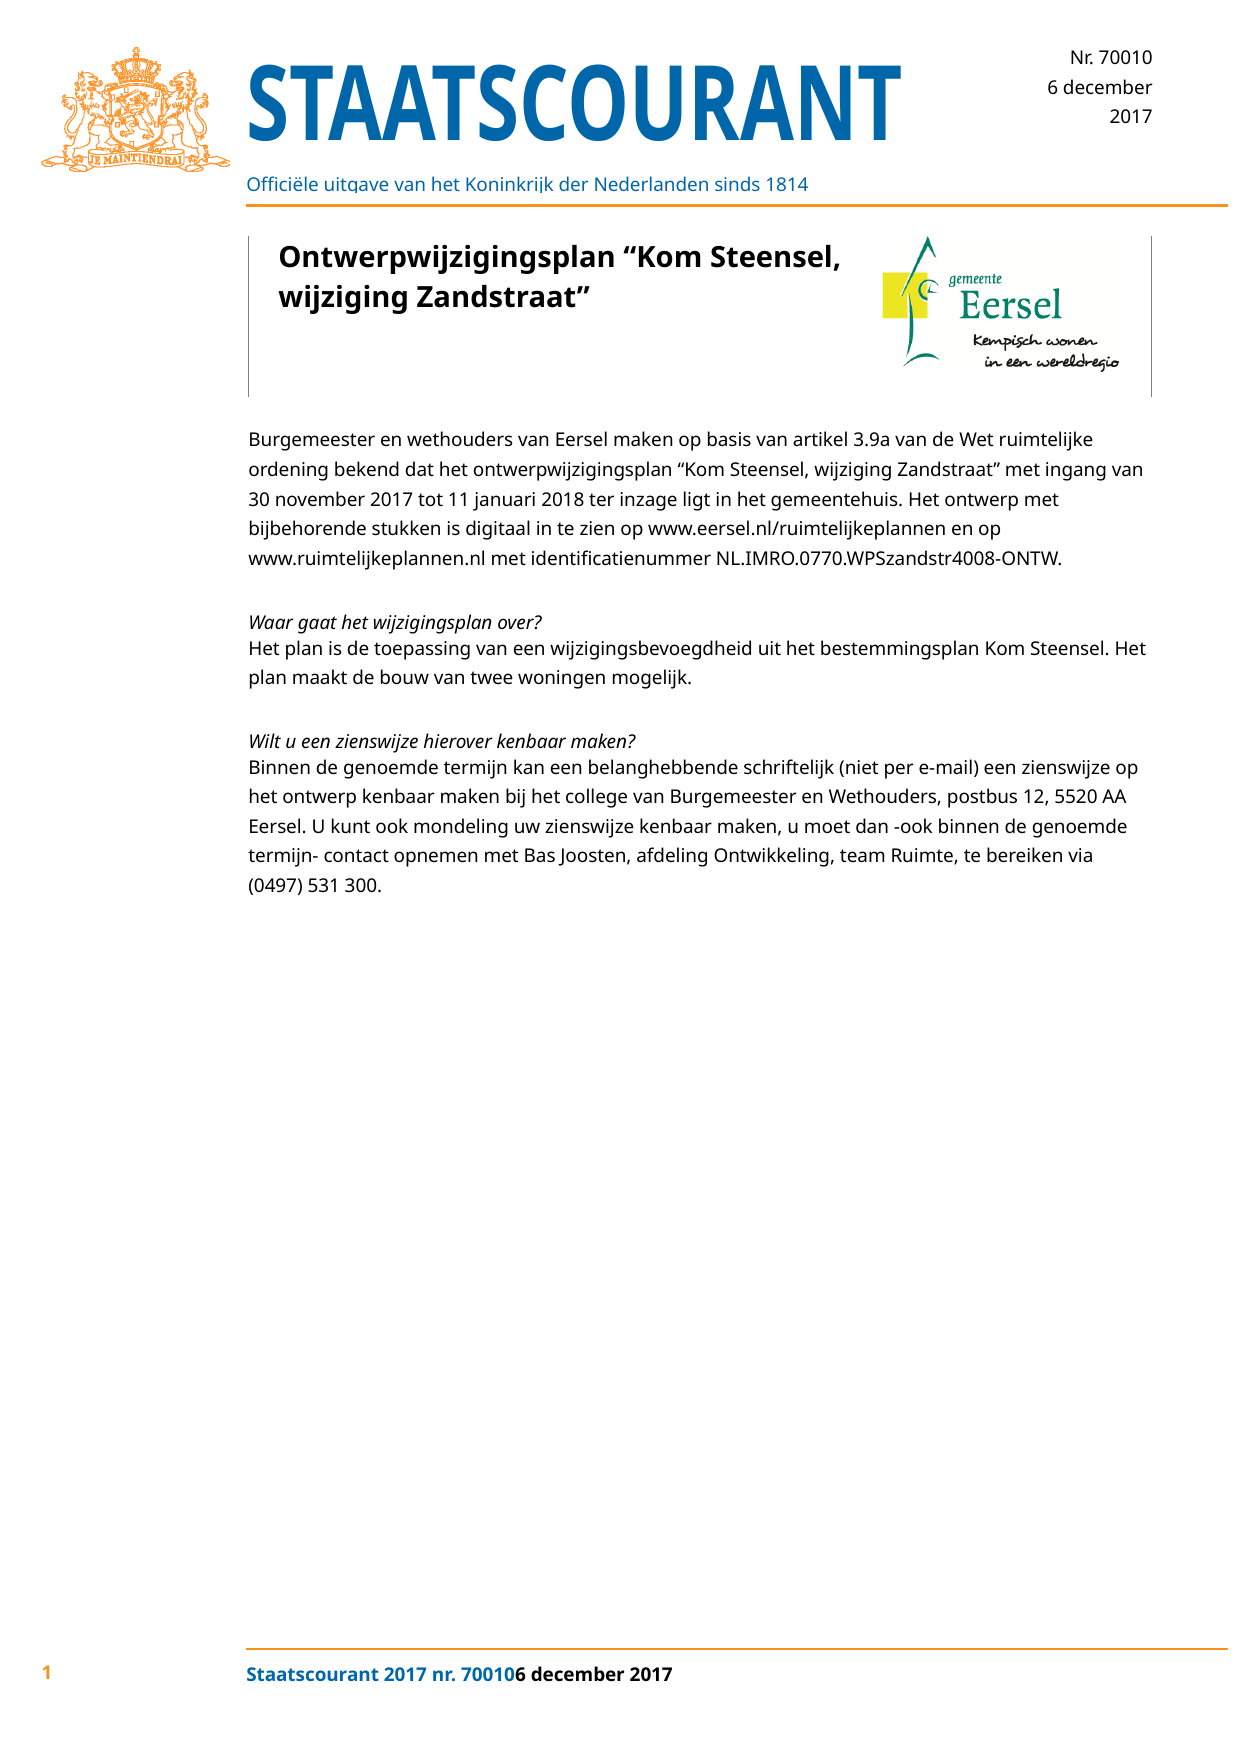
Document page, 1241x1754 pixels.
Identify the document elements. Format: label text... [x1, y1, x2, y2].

picture [882, 236, 1119, 372]
table_header [850, 236, 1151, 397]
text Wilt u een zienswijze hierover kenbaar maken? [248, 728, 1152, 754]
text Burgemeester en wethouders van Eersel maken op basis van artikel 3.9a van de Wet ruimtelijke ordening bekend dat het ontwerpwijzigingsplan “Kom Steensel, wijziging Zandstraat” met ingang van 30 november 2017 tot 11 januari 2018 ter inzage ligt in het gemeentehuis. Het ontwerp met bijbehorende stukken is digitaal in te zien op www.eersel.nl/ruimtelijkeplannen en op www.ruimtelijkeplannen.nl met identificatienummer NL.IMRO.0770.WPSzandstr4008-ONTW. [248, 427, 1152, 571]
table_header Ontwerpwijzigingsplan “Kom Steensel, wijziging Zandstraat” [249, 236, 850, 397]
picture [41, 47, 231, 172]
text Binnen de genoemde termijn kan een belanghebbende schriftelijk (niet per e-mail) een zienswijze op het ontwerp kenbaar maken bij het college van Burgemeester en Wethouders, postbus 12, 5520 AA Eersel. U kunt ook mondeling uw zienswijze kenbaar maken, u moet dan -ook binnen de genoemde termijn- contact opnemen met Bas Joosten, afdeling Ontwikkeling, team Ruimte, te bereiken via (0497) 531 300. [248, 754, 1152, 898]
text Het plan is de toepassing van een wijzigingsbevoegdheid uit het bestemmingsplan Kom Steensel. Het plan maakt de bouw van twee woningen mogelijk. [248, 635, 1152, 690]
text Waar gaat het wijzigingsplan over? [248, 609, 1152, 635]
